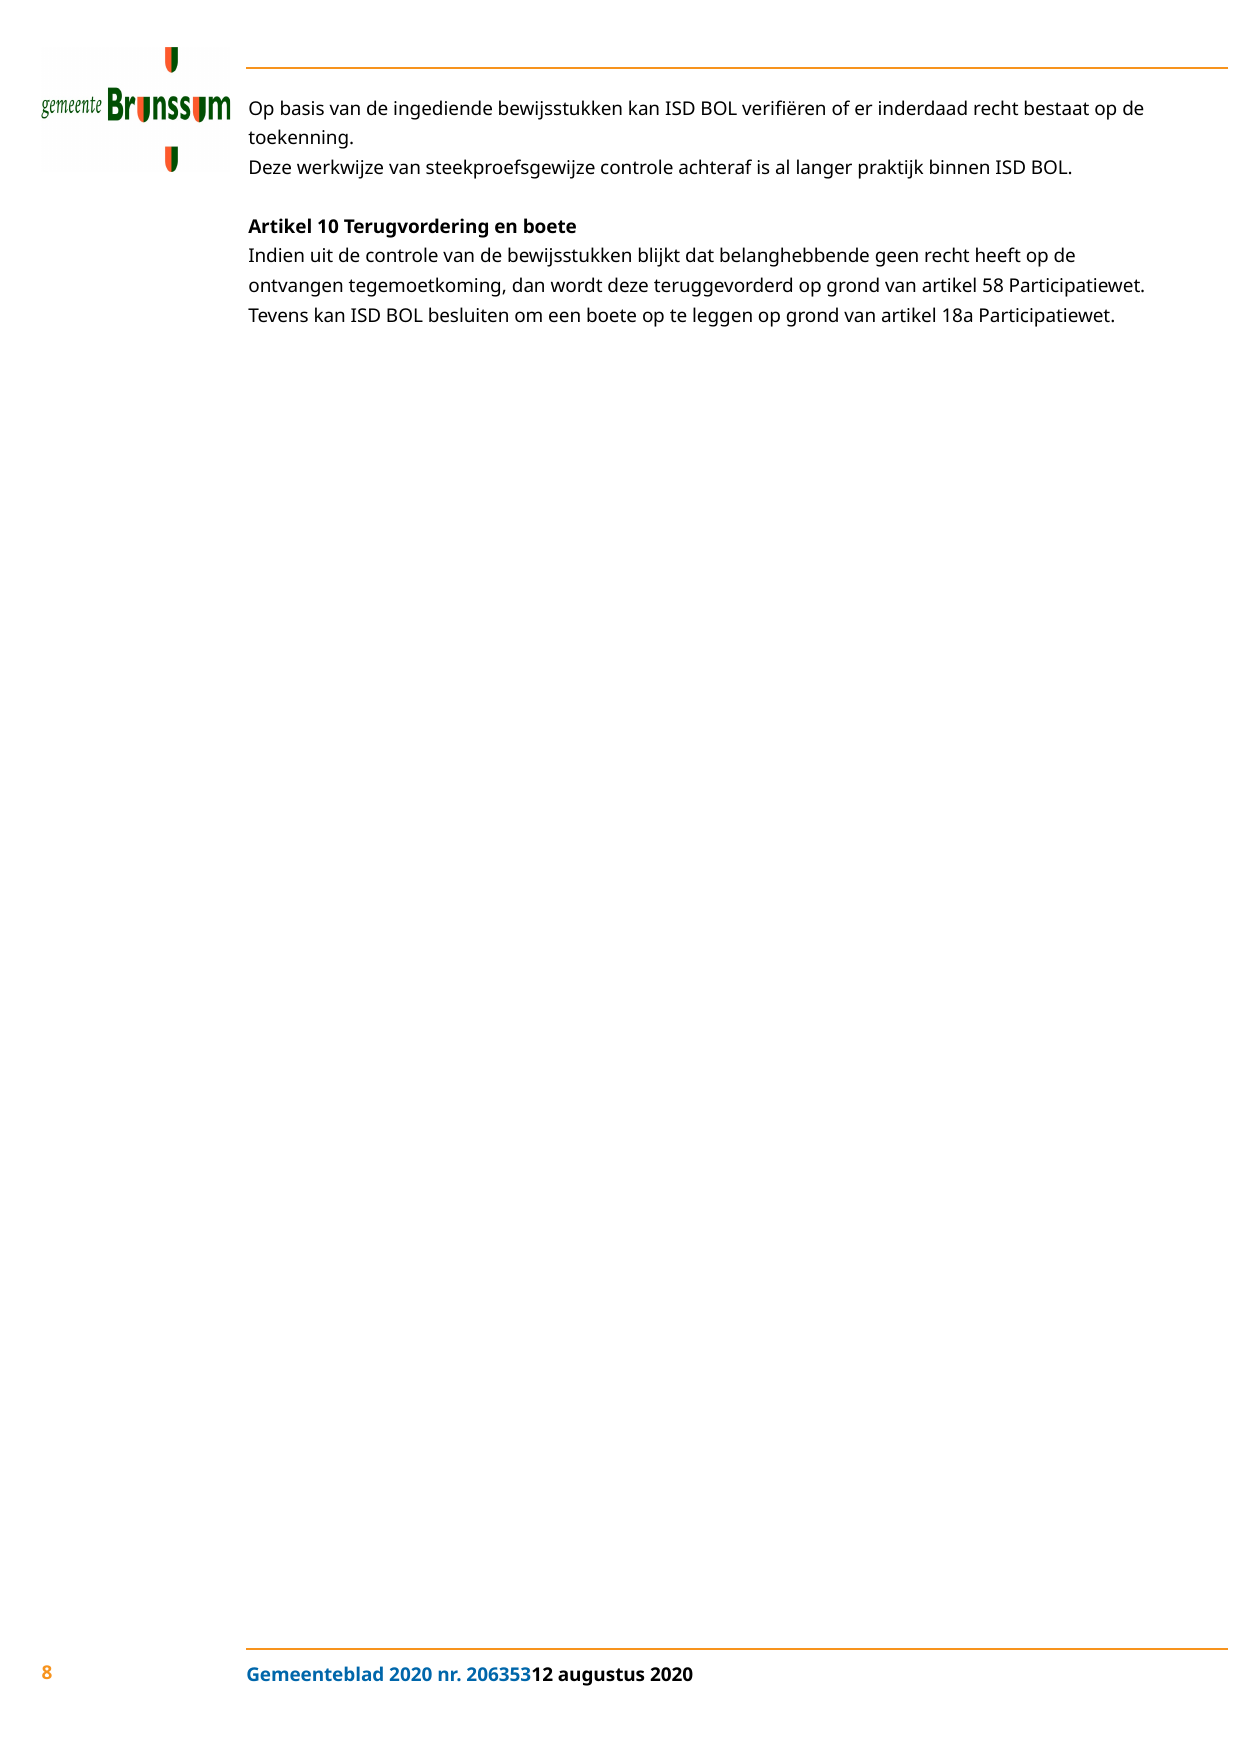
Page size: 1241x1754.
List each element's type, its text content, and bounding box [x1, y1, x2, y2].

text Op basis van de ingediende bewijsstukken kan ISD BOL verifiëren of er inderdaad recht bestaat op de toekenning. [248, 95, 1152, 150]
text Artikel 10 Terugvordering en boete [248, 213, 1152, 239]
picture [41, 47, 231, 172]
text Deze werkwijze van steekproefsgewijze controle achteraf is al langer praktijk binnen ISD BOL. [248, 154, 1152, 180]
text Indien uit de controle van de bewijsstukken blijkt dat belanghebbende geen recht heeft op de ontvangen tegemoetkoming, dan wordt deze teruggevorderd op grond van artikel 58 Participatiewet. Tevens kan ISD BOL besluiten om een boete op te leggen op grond van artikel 18a Participatiewet. [248, 243, 1152, 328]
